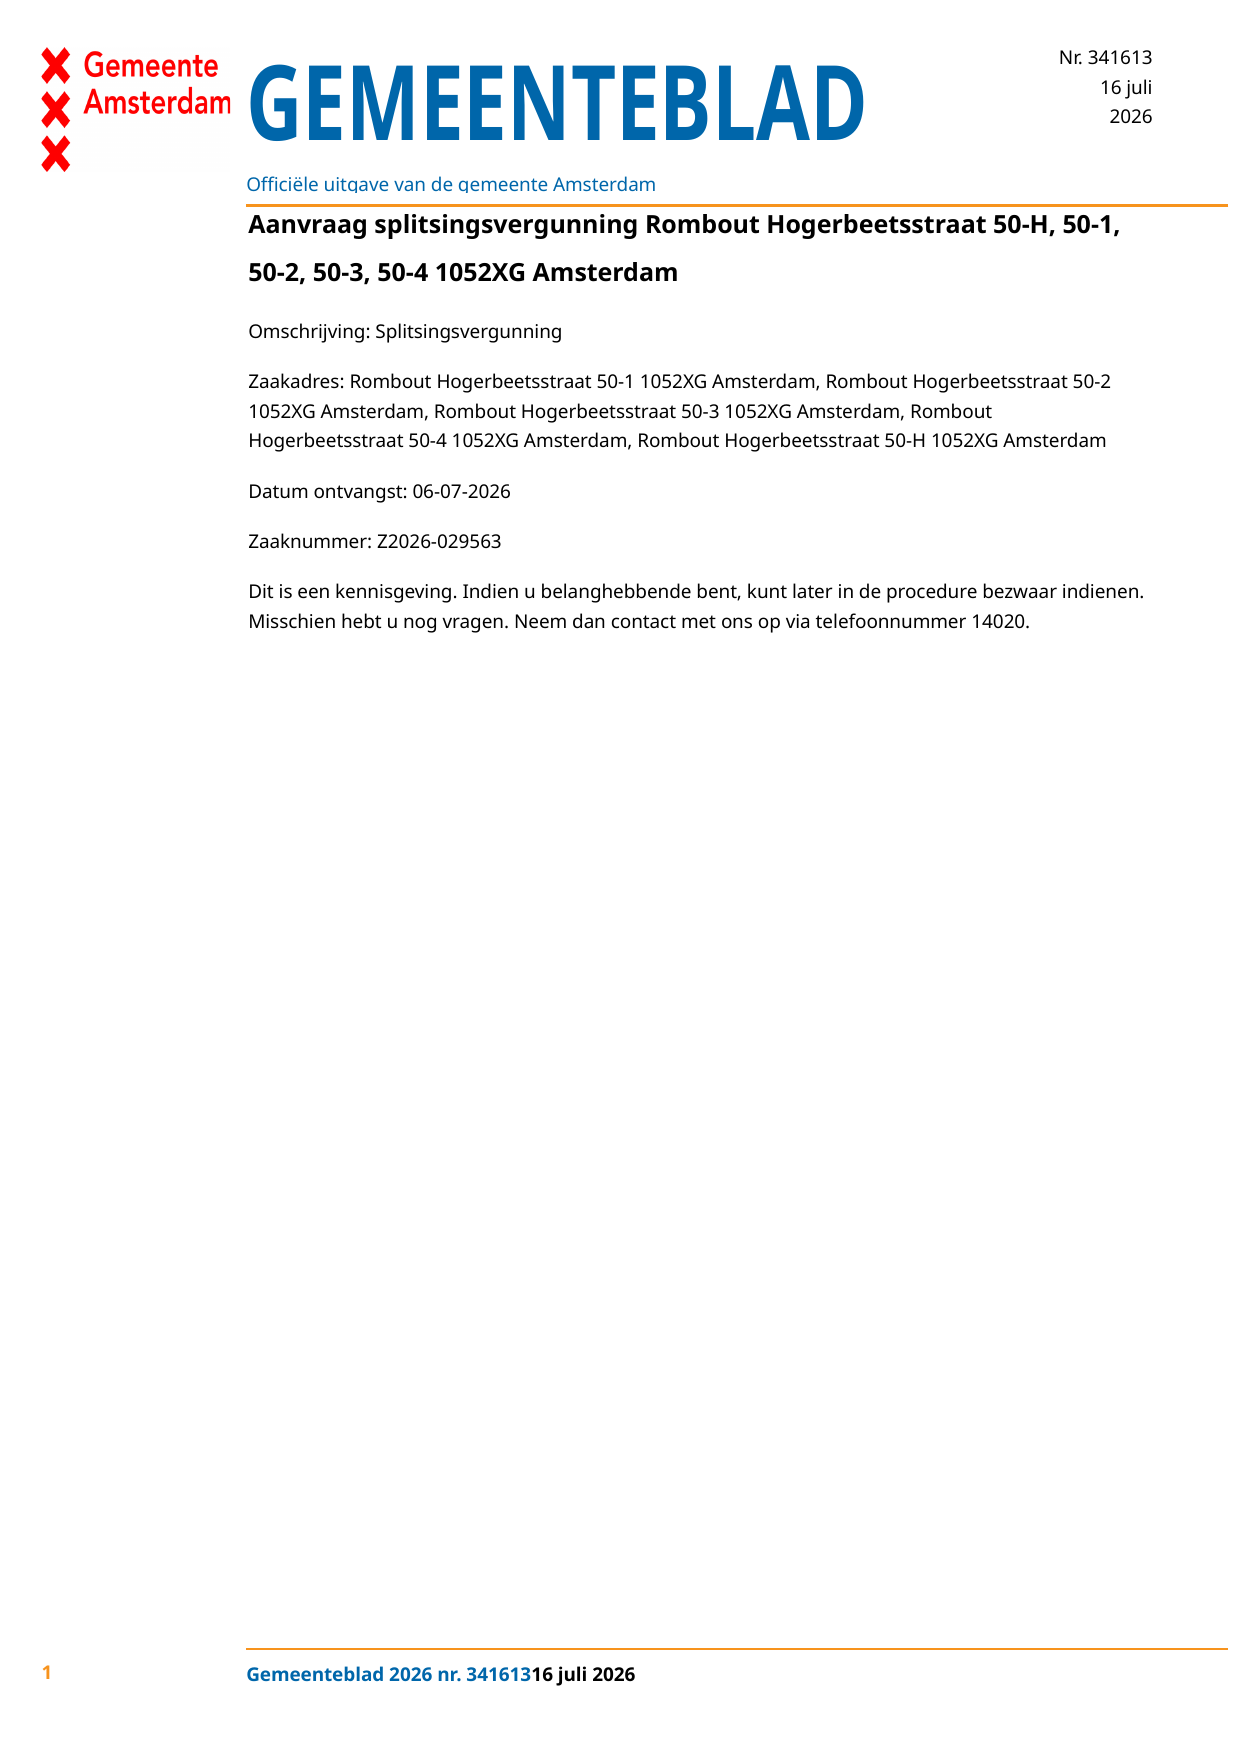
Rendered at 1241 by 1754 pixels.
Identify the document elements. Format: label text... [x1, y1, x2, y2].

picture [41, 47, 231, 172]
text Dit is een kennisgeving. Indien u belanghebbende bent, kunt later in de procedure bezwaar indienen. Misschien hebt u nog vragen. Neem dan contact met ons op via telefoonnummer 14020. [248, 579, 1152, 634]
text Omschrijving: Splitsingsvergunning [248, 318, 1152, 344]
text Datum ontvangst: 06-07-2026 [248, 478, 1152, 504]
text Zaaknummer: Z2026-029563 [248, 528, 1152, 554]
text Aanvraag splitsingsvergunning Rombout Hogerbeetsstraat 50-H, 50-1, 50-2, 50-3, 50-4 1052XG Amsterdam [248, 207, 1152, 288]
text Zaakadres: Rombout Hogerbeetsstraat 50-1 1052XG Amsterdam, Rombout Hogerbeetsstraat 50-2 1052XG Amsterdam, Rombout Hogerbeetsstraat 50-3 1052XG Amsterdam, Rombout Hogerbeetsstraat 50-4 1052XG Amsterdam, Rombout Hogerbeetsstraat 50-H 1052XG Amsterdam [248, 368, 1152, 453]
